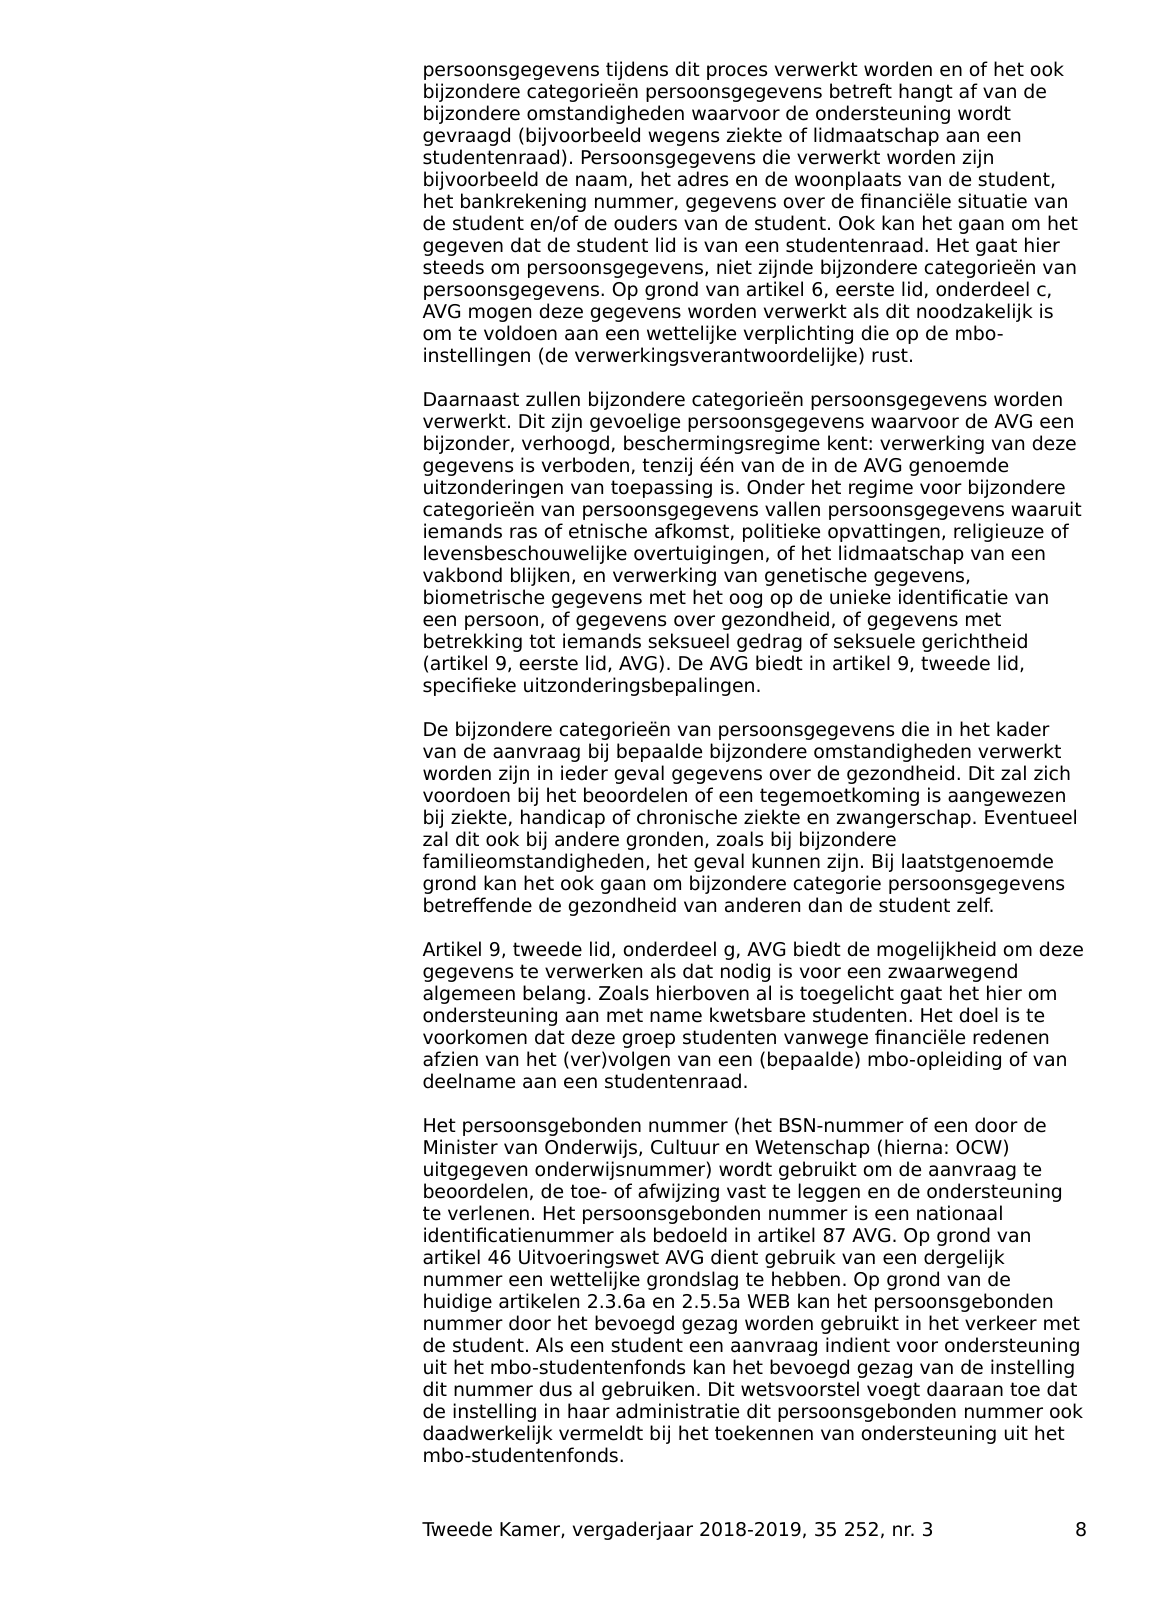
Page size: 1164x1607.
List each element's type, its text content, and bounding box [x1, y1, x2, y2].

text persoonsgegevens tijdens dit proces verwerkt worden en of het ook bijzondere categorieën persoonsgegevens betreft hangt af van de bijzondere omstandigheden waarvoor de ondersteuning wordt gevraagd (bijvoorbeeld wegens ziekte of lidmaatschap aan een studentenraad). Persoonsgegevens die verwerkt worden zijn bijvoorbeeld de naam, het adres en de woonplaats van de student, het bankrekening nummer, gegevens over de financiële situatie van de student en/of de ouders van de student. Ook kan het gaan om het gegeven dat de student lid is van een studentenraad. Het gaat hier steeds om persoonsgegevens, niet zijnde bijzondere categorieën van persoonsgegevens. Op grond van artikel 6, eerste lid, onderdeel c, AVG mogen deze gegevens worden verwerkt als dit noodzakelijk is om te voldoen aan een wettelijke verplichting die op de mbo-instellingen (de verwerkingsverantwoordelijke) rust. [422, 59, 1087, 367]
text De bijzondere categorieën van persoonsgegevens die in het kader van de aanvraag bij bepaalde bijzondere omstandigheden verwerkt worden zijn in ieder geval gegevens over de gezondheid. Dit zal zich voordoen bij het beoordelen of een tegemoetkoming is aangewezen bij ziekte, handicap of chronische ziekte en zwangerschap. Eventueel zal dit ook bij andere gronden, zoals bij bijzondere familieomstandigheden, het geval kunnen zijn. Bij laatstgenoemde grond kan het ook gaan om bijzondere categorie persoonsgegevens betreffende de gezondheid van anderen dan de student zelf. [422, 719, 1087, 917]
text Artikel 9, tweede lid, onderdeel g, AVG biedt de mogelijkheid om deze gegevens te verwerken als dat nodig is voor een zwaarwegend algemeen belang. Zoals hierboven al is toegelicht gaat het hier om ondersteuning aan met name kwetsbare studenten. Het doel is te voorkomen dat deze groep studenten vanwege financiële redenen afzien van het (ver)volgen van een (bepaalde) mbo-opleiding of van deelname aan een studentenraad. [422, 939, 1087, 1093]
text Het persoonsgebonden nummer (het BSN-nummer of een door de Minister van Onderwijs, Cultuur en Wetenschap (hierna: OCW) uitgegeven onderwijsnummer) wordt gebruikt om de aanvraag te beoordelen, de toe- of afwijzing vast te leggen en de ondersteuning te verlenen. Het persoonsgebonden nummer is een nationaal identificatienummer als bedoeld in artikel 87 AVG. Op grond van artikel 46 Uitvoeringswet AVG dient gebruik van een dergelijk nummer een wettelijke grondslag te hebben. Op grond van de huidige artikelen 2.3.6a en 2.5.5a WEB kan het persoonsgebonden nummer door het bevoegd gezag worden gebruikt in het verkeer met de student. Als een student een aanvraag indient voor ondersteuning uit het mbo-studentenfonds kan het bevoegd gezag van de instelling dit nummer dus al gebruiken. Dit wetsvoorstel voegt daaraan toe dat de instelling in haar administratie dit persoonsgebonden nummer ook daadwerkelijk vermeldt bij het toekennen van ondersteuning uit het mbo-studentenfonds. [422, 1115, 1087, 1467]
text Daarnaast zullen bijzondere categorieën persoonsgegevens worden verwerkt. Dit zijn gevoelige persoonsgegevens waarvoor de AVG een bijzonder, verhoogd, beschermingsregime kent: verwerking van deze gegevens is verboden, tenzij één van de in de AVG genoemde uitzonderingen van toepassing is. Onder het regime voor bijzondere categorieën van persoonsgegevens vallen persoonsgegevens waaruit iemands ras of etnische afkomst, politieke opvattingen, religieuze of levensbeschouwelijke overtuigingen, of het lidmaatschap van een vakbond blijken, en verwerking van genetische gegevens, biometrische gegevens met het oog op de unieke identificatie van een persoon, of gegevens over gezondheid, of gegevens met betrekking tot iemands seksueel gedrag of seksuele gerichtheid (artikel 9, eerste lid, AVG). De AVG biedt in artikel 9, tweede lid, specifieke uitzonderingsbepalingen. [422, 389, 1087, 697]
